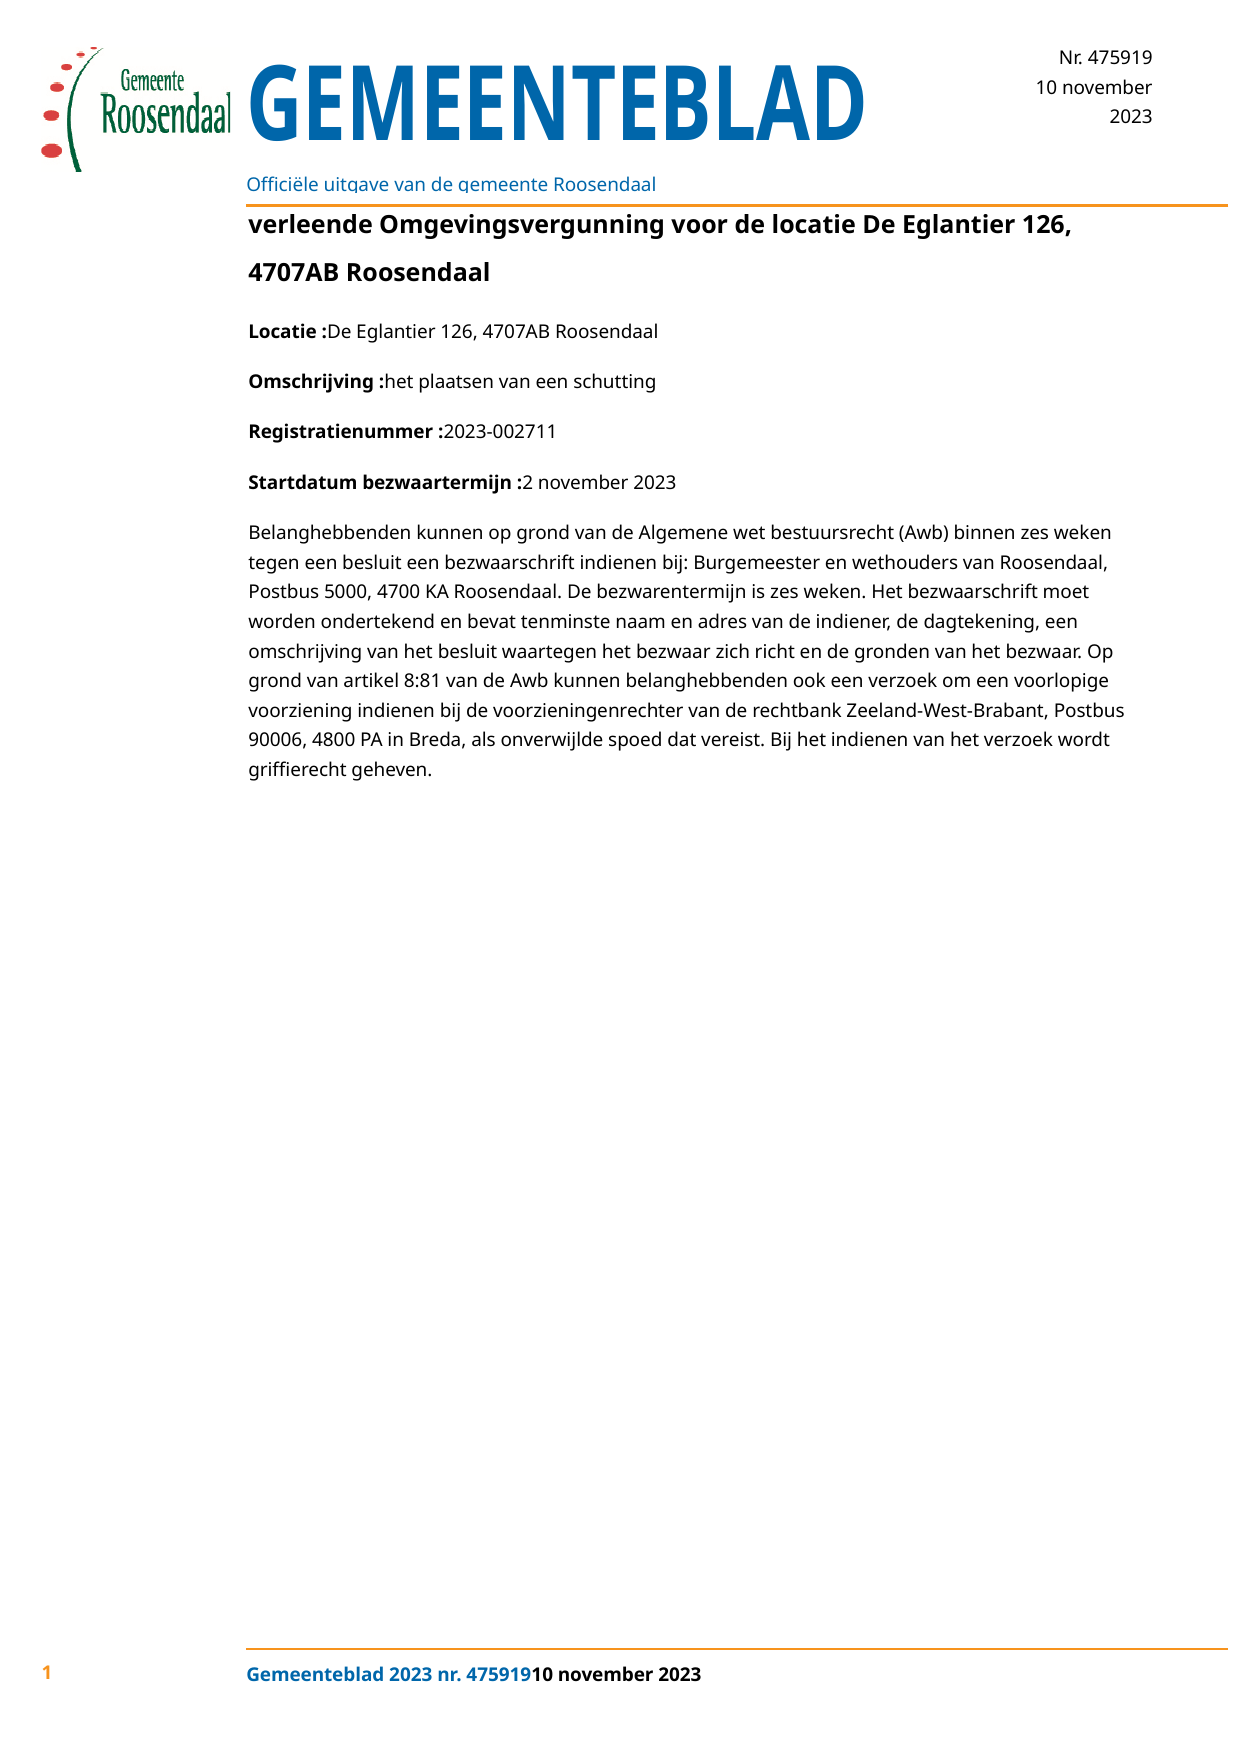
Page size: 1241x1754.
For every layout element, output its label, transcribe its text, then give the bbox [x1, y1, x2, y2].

text Registratienummer :2023-002711 [248, 419, 1152, 444]
text Locatie :De Eglantier 126, 4707AB Roosendaal [248, 318, 1152, 344]
text Omschrijving :het plaatsen van een schutting [248, 368, 1152, 394]
text Startdatum bezwaartermijn :2 november 2023 [248, 469, 1152, 495]
picture [41, 47, 231, 172]
text Belanghebbenden kunnen op grond van de Algemene wet bestuursrecht (Awb) binnen zes weken tegen een besluit een bezwaarschrift indienen bij: Burgemeester en wethouders van Roosendaal, Postbus 5000, 4700 KA Roosendaal. De bezwarentermijn is zes weken. Het bezwaarschrift moet worden ondertekend en bevat tenminste naam en adres van de indiener, de dagtekening, een omschrijving van het besluit waartegen het bezwaar zich richt en de gronden van het bezwaar. Op grond van artikel 8:81 van de Awb kunnen belanghebbenden ook een verzoek om een voorlopige voorziening indienen bij de voorzieningenrechter van de rechtbank Zeeland-West-Brabant, Postbus 90006, 4800 PA in Breda, als onverwijlde spoed dat vereist. Bij het indienen van het verzoek wordt griffierecht geheven. [248, 519, 1152, 782]
text verleende Omgevingsvergunning voor de locatie De Eglantier 126, 4707AB Roosendaal [248, 207, 1152, 288]
